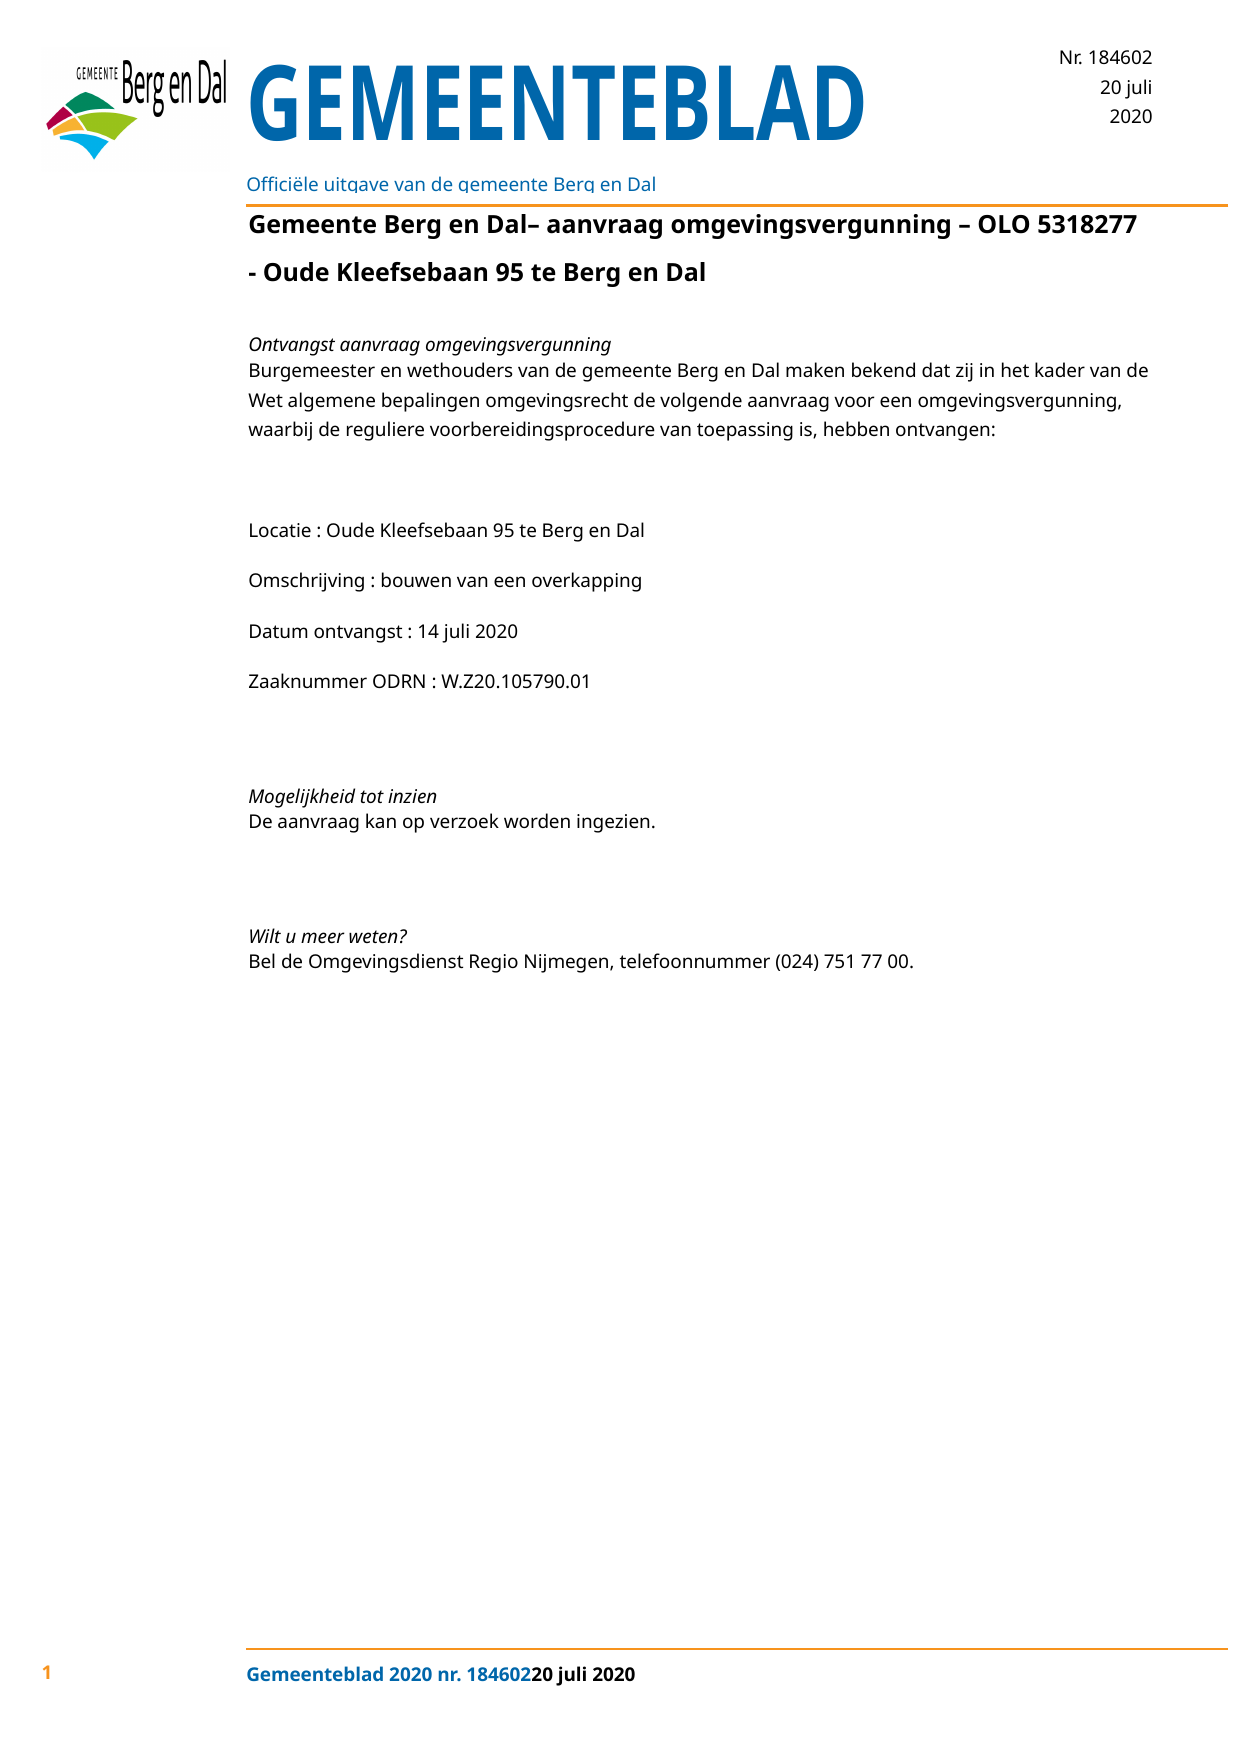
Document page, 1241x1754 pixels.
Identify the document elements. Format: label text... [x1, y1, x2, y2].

picture [41, 47, 231, 172]
text Wilt u meer weten? [248, 923, 1152, 949]
text De aanvraag kan op verzoek worden ingezien. [248, 808, 1152, 834]
text Zaaknummer ODRN : W.Z20.105790.01 [248, 668, 1152, 694]
text Burgemeester en wethouders van de gemeente Berg en Dal maken bekend dat zij in het kader van de Wet algemene bepalingen omgevingsrecht de volgende aanvraag voor een omgevingsvergunning, waarbij de reguliere voorbereidingsprocedure van toepassing is, hebben ontvangen: [248, 357, 1152, 442]
text Gemeente Berg en Dal– aanvraag omgevingsvergunning – OLO 5318277 - Oude Kleefsebaan 95 te Berg en Dal [248, 207, 1152, 288]
text Datum ontvangst : 14 juli 2020 [248, 618, 1152, 644]
text Mogelijkheid tot inzien [248, 783, 1152, 808]
text Bel de Omgevingsdienst Regio Nijmegen, telefoonnummer (024) 751 77 00. [248, 949, 1152, 974]
text Locatie : Oude Kleefsebaan 95 te Berg en Dal [248, 517, 1152, 543]
text Ontvangst aanvraag omgevingsvergunning [248, 331, 1152, 357]
text Omschrijving : bouwen van een overkapping [248, 568, 1152, 593]
